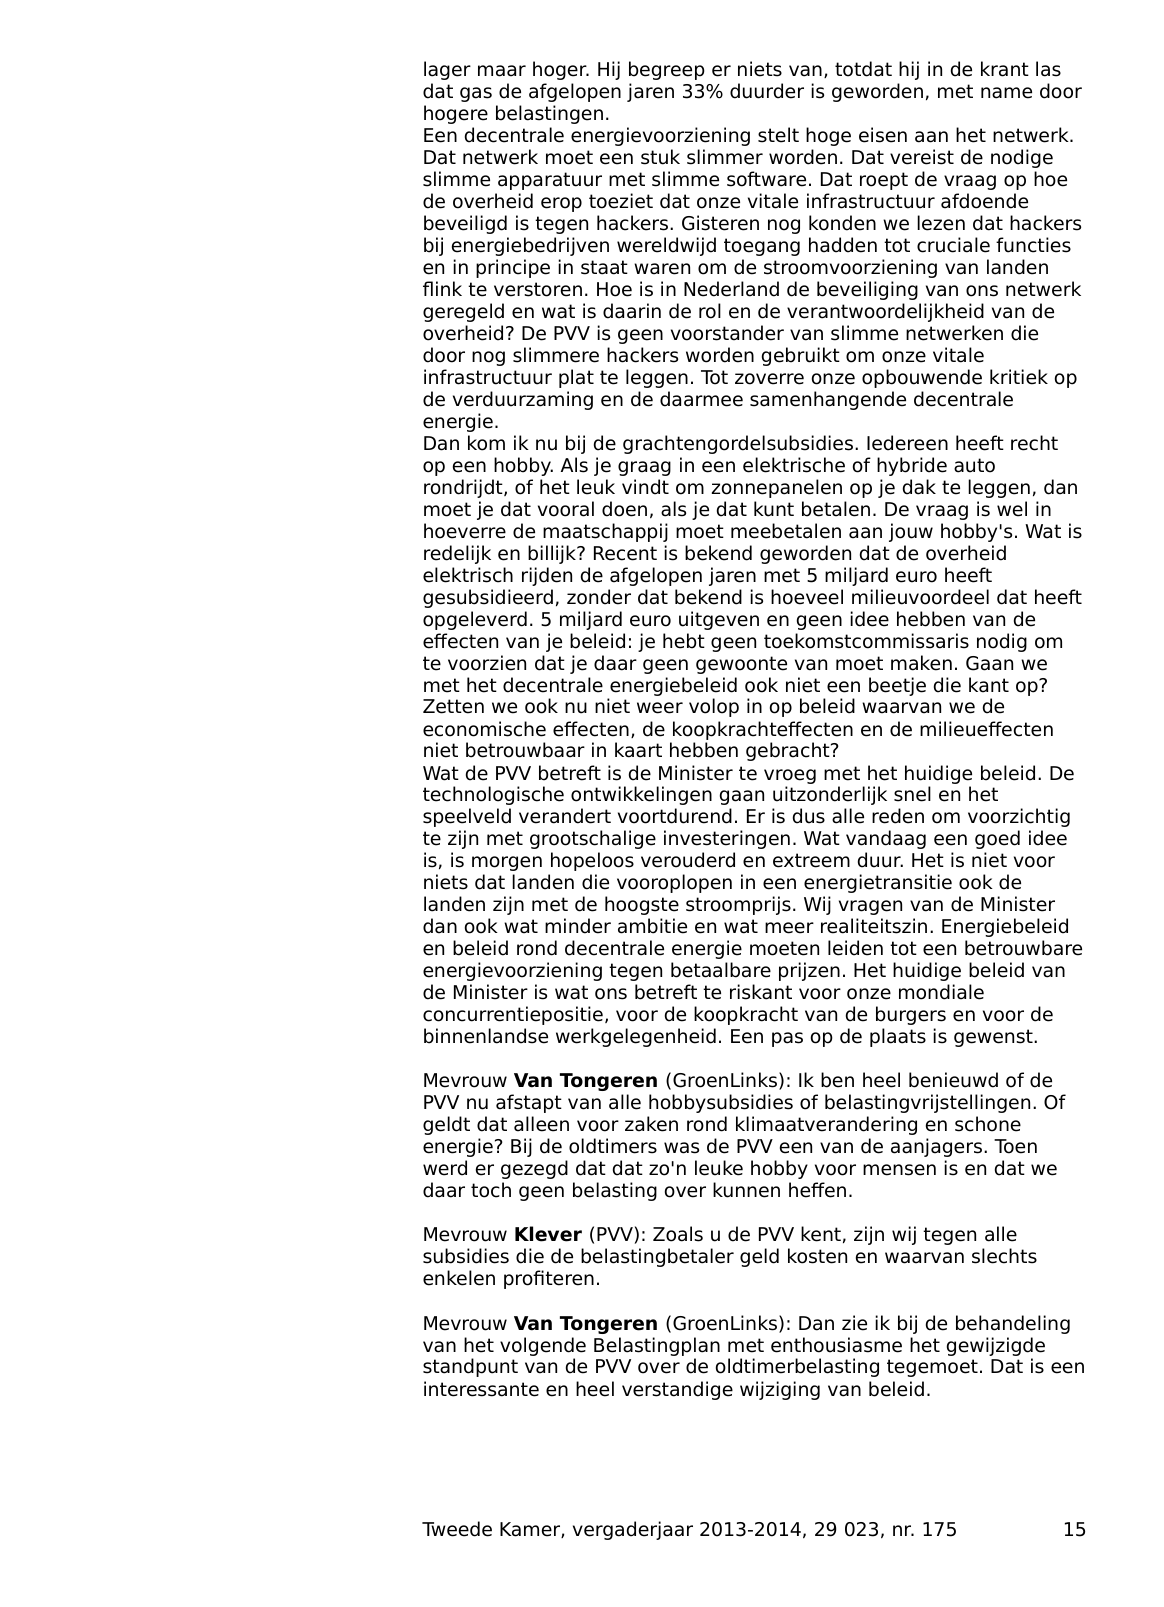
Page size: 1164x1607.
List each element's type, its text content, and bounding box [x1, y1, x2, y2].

text lager maar hoger. Hij begreep er niets van, totdat hij in de krant las dat gas de afgelopen jaren 33% duurder is geworden, met name door hogere belastingen. [422, 59, 1087, 125]
text Dan kom ik nu bij de grachtengordelsubsidies. Iedereen heeft recht op een hobby. Als je graag in een elektrische of hybride auto rondrijdt, of het leuk vindt om zonnepanelen op je dak te leggen, dan moet je dat vooral doen, als je dat kunt betalen. De vraag is wel in hoeverre de maatschappij moet meebetalen aan jouw hobby's. Wat is redelijk en billijk? Recent is bekend geworden dat de overheid elektrisch rijden de afgelopen jaren met 5 miljard euro heeft gesubsidieerd, zonder dat bekend is hoeveel milieuvoordeel dat heeft opgeleverd. 5 miljard euro uitgeven en geen idee hebben van de effecten van je beleid: je hebt geen toekomstcommissaris nodig om te voorzien dat je daar geen gewoonte van moet maken. Gaan we met het decentrale energiebeleid ook niet een beetje die kant op? Zetten we ook nu niet weer volop in op beleid waarvan we de economische effecten, de koopkrachteffecten en de milieueffecten niet betrouwbaar in kaart hebben gebracht? [422, 433, 1087, 762]
text Mevrouw Van Tongeren (GroenLinks): Dan zie ik bij de behandeling van het volgende Belastingplan met enthousiasme het gewijzigde standpunt van de PVV over de oldtimerbelasting tegemoet. Dat is een interessante en heel verstandige wijziging van beleid. [422, 1312, 1087, 1400]
text Mevrouw Klever (PVV): Zoals u de PVV kent, zijn wij tegen alle subsidies die de belastingbetaler geld kosten en waarvan slechts enkelen profiteren. [422, 1224, 1087, 1290]
text Een decentrale energievoorziening stelt hoge eisen aan het netwerk. Dat netwerk moet een stuk slimmer worden. Dat vereist de nodige slimme apparatuur met slimme software. Dat roept de vraag op hoe de overheid erop toeziet dat onze vitale infrastructuur afdoende beveiligd is tegen hackers. Gisteren nog konden we lezen dat hackers bij energiebedrijven wereldwijd toegang hadden tot cruciale functies en in principe in staat waren om de stroomvoorziening van landen flink te verstoren. Hoe is in Nederland de beveiliging van ons netwerk geregeld en wat is daarin de rol en de verantwoordelijkheid van de overheid? De PVV is geen voorstander van slimme netwerken die door nog slimmere hackers worden gebruikt om onze vitale infrastructuur plat te leggen. Tot zoverre onze opbouwende kritiek op de verduurzaming en de daarmee samenhangende decentrale energie. [422, 125, 1087, 433]
text Wat de PVV betreft is de Minister te vroeg met het huidige beleid. De technologische ontwikkelingen gaan uitzonderlijk snel en het speelveld verandert voortdurend. Er is dus alle reden om voorzichtig te zijn met grootschalige investeringen. Wat vandaag een goed idee is, is morgen hopeloos verouderd en extreem duur. Het is niet voor niets dat landen die vooroplopen in een energietransitie ook de landen zijn met de hoogste stroomprijs. Wij vragen van de Minister dan ook wat minder ambitie en wat meer realiteitszin. Energiebeleid en beleid rond decentrale energie moeten leiden tot een betrouwbare energievoorziening tegen betaalbare prijzen. Het huidige beleid van de Minister is wat ons betreft te riskant voor onze mondiale concurrentiepositie, voor de koopkracht van de burgers en voor de binnenlandse werkgelegenheid. Een pas op de plaats is gewenst. [422, 762, 1087, 1048]
text Mevrouw Van Tongeren (GroenLinks): Ik ben heel benieuwd of de PVV nu afstapt van alle hobbysubsidies of belastingvrijstellingen. Of geldt dat alleen voor zaken rond klimaatverandering en schone energie? Bij de oldtimers was de PVV een van de aanjagers. Toen werd er gezegd dat dat zo'n leuke hobby voor mensen is en dat we daar toch geen belasting over kunnen heffen. [422, 1070, 1087, 1202]
